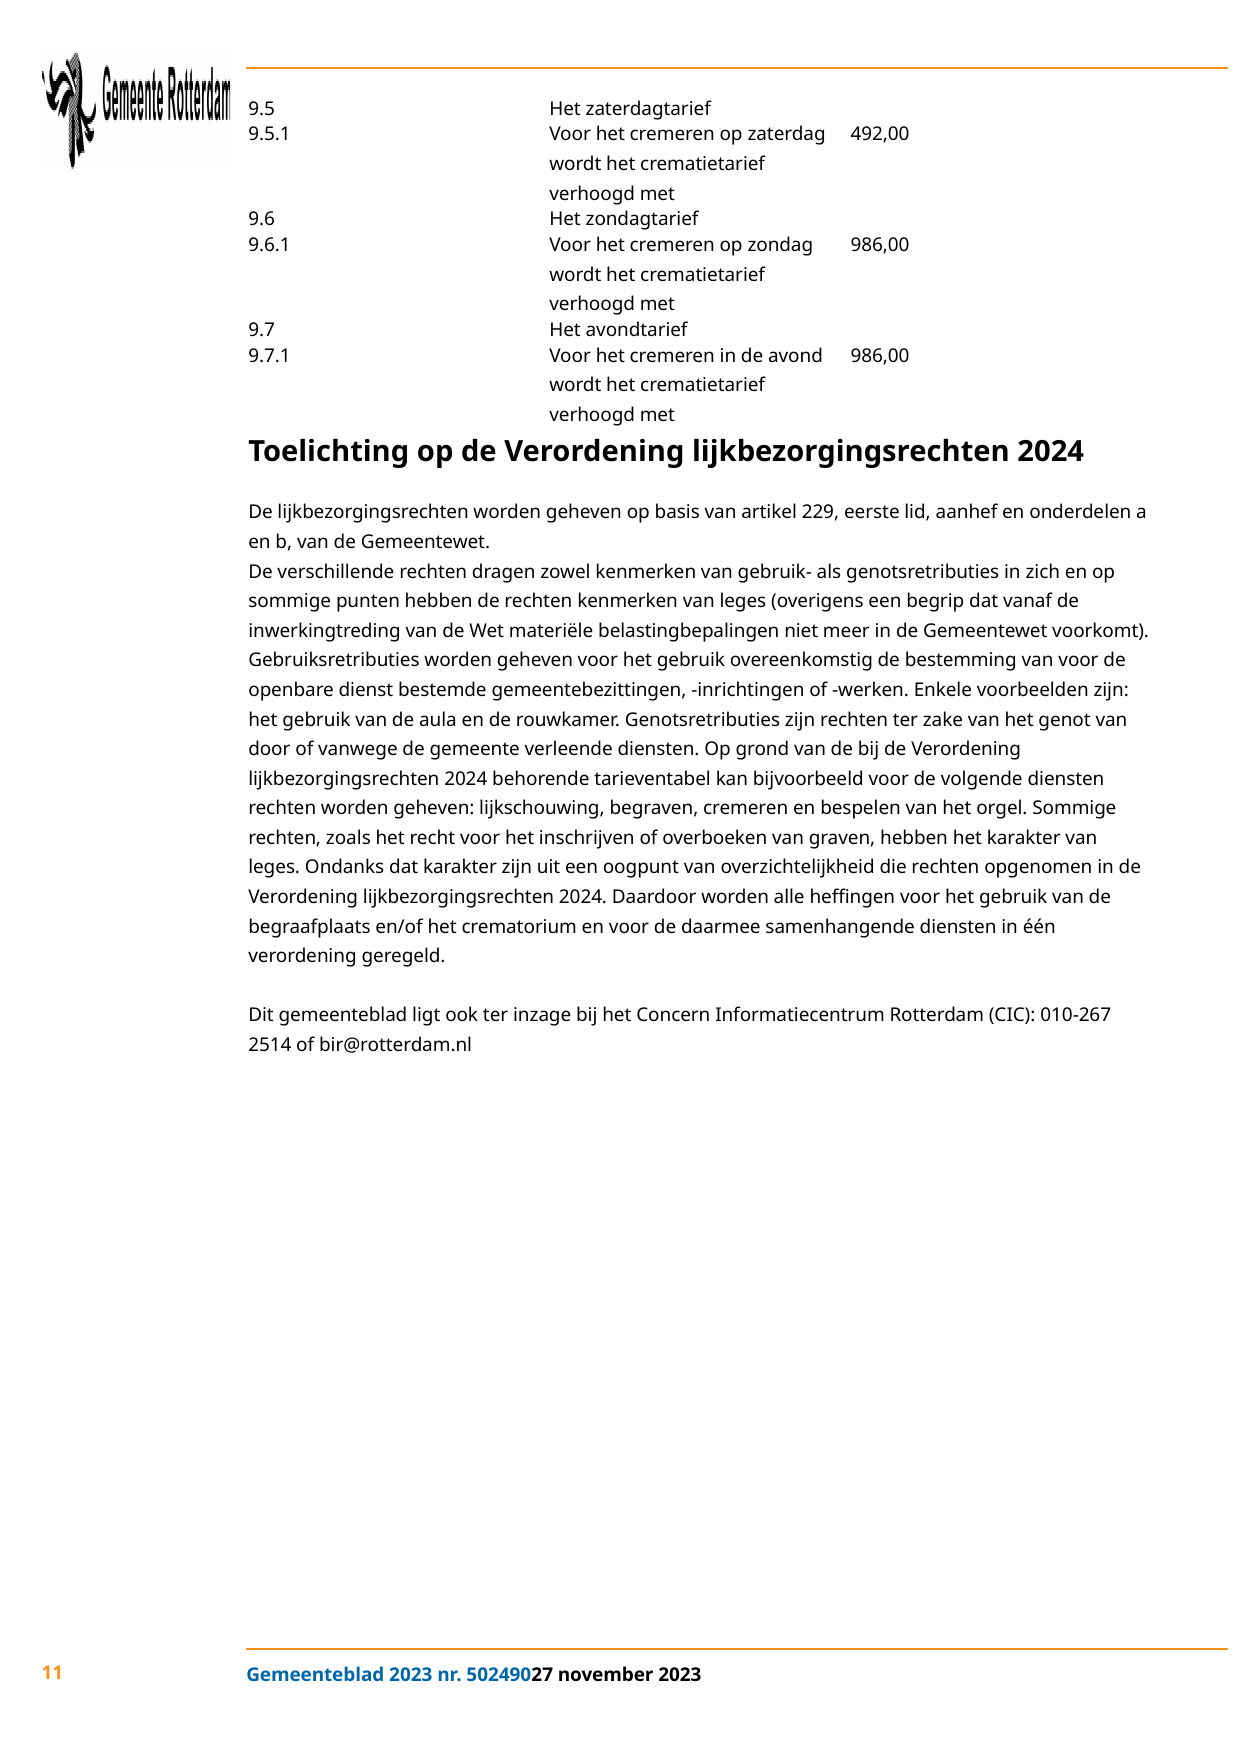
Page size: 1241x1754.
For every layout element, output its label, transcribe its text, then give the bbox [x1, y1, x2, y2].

table_cell 986,00 [850, 231, 1152, 316]
table_cell 9.7.1 [248, 342, 549, 427]
picture [41, 47, 231, 172]
table_cell 9.6 [248, 205, 549, 231]
text Toelichting op de Verordening lijkbezorgingsrechten 2024 [248, 430, 1152, 469]
table_cell Het avondtarief [549, 316, 850, 342]
table_cell [850, 95, 1152, 121]
table_cell Voor het cremeren in de avond wordt het crematietarief verhoogd met [549, 342, 850, 427]
table_cell Het zondagtarief [549, 205, 850, 231]
table_cell Voor het cremeren op zondag wordt het crematietarief verhoogd met [549, 231, 850, 316]
table_cell [850, 316, 1152, 342]
table_cell Voor het cremeren op zaterdag wordt het crematietarief verhoogd met [549, 121, 850, 205]
table_cell 9.7 [248, 316, 549, 342]
table_cell 9.5.1 [248, 121, 549, 205]
table_cell 9.5 [248, 95, 549, 121]
text De lijkbezorgingsrechten worden geheven op basis van artikel 229, eerste lid, aanhef en onderdelen a en b, van de Gemeentewet. [248, 499, 1152, 554]
table_cell 492,00 [850, 121, 1152, 205]
text De verschillende rechten dragen zowel kenmerken van gebruik- als genotsretributies in zich en op sommige punten hebben de rechten kenmerken van leges (overigens een begrip dat vanaf de inwerkingtreding van de Wet materiële belastingbepalingen niet meer in de Gemeentewet voorkomt). Gebruiksretributies worden geheven voor het gebruik overeenkomstig de bestemming van voor de openbare dienst bestemde gemeentebezittingen, -inrichtingen of -werken. Enkele voorbeelden zijn: het gebruik van de aula en de rouwkamer. Genotsretributies zijn rechten ter zake van het genot van door of vanwege de gemeente verleende diensten. Op grond van de bij de Verordening lijkbezorgingsrechten 2024 behorende tarieventabel kan bijvoorbeeld voor de volgende diensten rechten worden geheven: lijkschouwing, begraven, cremeren en bespelen van het orgel. Sommige rechten, zoals het recht voor het inschrijven of overboeken van graven, hebben het karakter van leges. Ondanks dat karakter zijn uit een oogpunt van overzichtelijkheid die rechten opgenomen in de Verordening lijkbezorgingsrechten 2024. Daardoor worden alle heffingen voor het gebruik van de begraafplaats en/of het crematorium en voor de daarmee samenhangende diensten in één verordening geregeld. [248, 558, 1152, 968]
table_cell 9.6.1 [248, 231, 549, 316]
table_cell Het zaterdagtarief [549, 95, 850, 121]
text Dit gemeenteblad ligt ook ter inzage bij het Concern Informatiecentrum Rotterdam (CIC): 010-267 2514 of bir@rotterdam.nl [248, 1002, 1152, 1057]
table_cell 986,00 [850, 342, 1152, 427]
table_cell [850, 205, 1152, 231]
